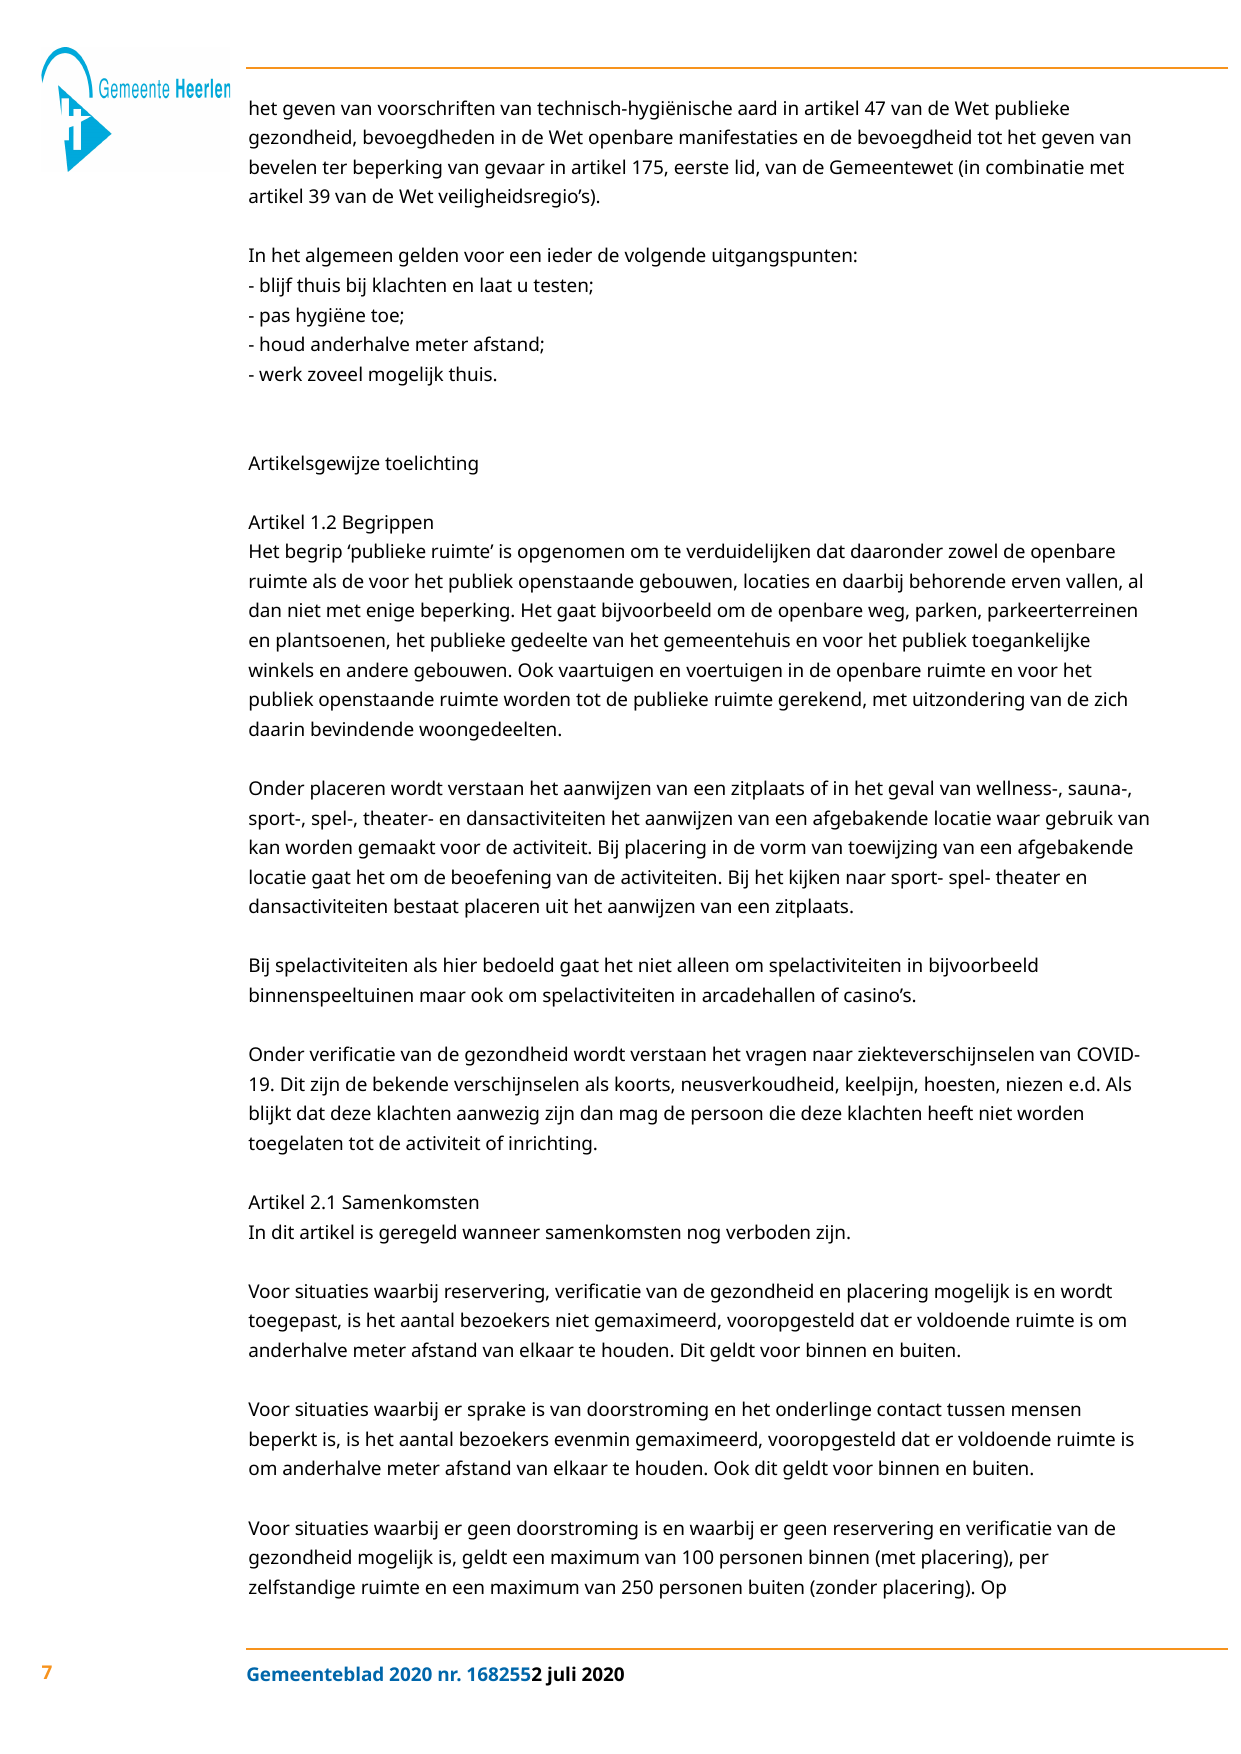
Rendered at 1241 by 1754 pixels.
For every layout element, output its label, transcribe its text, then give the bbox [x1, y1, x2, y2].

text - pas hygiëne toe; [248, 302, 1152, 328]
picture [41, 47, 231, 172]
text Bij spelactiviteiten als hier bedoeld gaat het niet alleen om spelactiviteiten in bijvoorbeeld binnenspeeltuinen maar ook om spelactiviteiten in arcadehallen of casino’s. [248, 953, 1152, 1008]
text In dit artikel is geregeld wanneer samenkomsten nog verboden zijn. [248, 1219, 1152, 1245]
text Onder verificatie van de gezondheid wordt verstaan het vragen naar ziekteverschijnselen van COVID-19. Dit zijn de bekende verschijnselen als koorts, neusverkoudheid, keelpijn, hoesten, niezen e.d. Als blijkt dat deze klachten aanwezig zijn dan mag de persoon die deze klachten heeft niet worden toegelaten tot de activiteit of inrichting. [248, 1041, 1152, 1156]
text - blijf thuis bij klachten en laat u testen; [248, 272, 1152, 298]
text Voor situaties waarbij reservering, verificatie van de gezondheid en placering mogelijk is en wordt toegepast, is het aantal bezoekers niet gemaximeerd, vooropgesteld dat er voldoende ruimte is om anderhalve meter afstand van elkaar te houden. Dit geldt voor binnen en buiten. [248, 1278, 1152, 1363]
text Voor situaties waarbij er geen doorstroming is en waarbij er geen reservering en verificatie van de gezondheid mogelijk is, geldt een maximum van 100 personen binnen (met placering), per zelfstandige ruimte en een maximum van 250 personen buiten (zonder placering). Op [248, 1515, 1152, 1600]
text Voor situaties waarbij er sprake is van doorstroming en het onderlinge contact tussen mensen beperkt is, is het aantal bezoekers evenmin gemaximeerd, vooropgesteld dat er voldoende ruimte is om anderhalve meter afstand van elkaar te houden. Ook dit geldt voor binnen en buiten. [248, 1396, 1152, 1481]
text Artikel 2.1 Samenkomsten [248, 1189, 1152, 1215]
text het geven van voorschriften van technisch-hygiënische aard in artikel 47 van de Wet publieke gezondheid, bevoegdheden in de Wet openbare manifestaties en de bevoegdheid tot het geven van bevelen ter beperking van gevaar in artikel 175, eerste lid, van de Gemeentewet (in combinatie met artikel 39 van de Wet veiligheidsregio’s). [248, 95, 1152, 209]
text - werk zoveel mogelijk thuis. [248, 361, 1152, 387]
picture [41, 47, 59, 70]
text Artikelsgewijze toelichting [248, 450, 1152, 476]
text In het algemeen gelden voor een ieder de volgende uitgangspunten: [248, 243, 1152, 268]
text Het begrip ‘publieke ruimte’ is opgenomen om te verduidelijken dat daaronder zowel de openbare ruimte als de voor het publiek openstaande gebouwen, locaties en daarbij behorende erven vallen, al dan niet met enige beperking. Het gaat bijvoorbeeld om de openbare weg, parken, parkeerterreinen en plantsoenen, het publieke gedeelte van het gemeentehuis en voor het publiek toegankelijke winkels en andere gebouwen. Ook vaartuigen en voertuigen in de openbare ruimte en voor het publiek openstaande ruimte worden tot de publieke ruimte gerekend, met uitzondering van de zich daarin bevindende woongedeelten. [248, 538, 1152, 742]
text Artikel 1.2 Begrippen [248, 509, 1152, 535]
text - houd anderhalve meter afstand; [248, 331, 1152, 357]
text Onder placeren wordt verstaan het aanwijzen van een zitplaats of in het geval van wellness-, sauna-, sport-, spel-, theater- en dansactiviteiten het aanwijzen van een afgebakende locatie waar gebruik van kan worden gemaakt voor de activiteit. Bij placering in de vorm van toewijzing van een afgebakende locatie gaat het om de beoefening van de activiteiten. Bij het kijken naar sport- spel- theater en dansactiviteiten bestaat placeren uit het aanwijzen van een zitplaats. [248, 775, 1152, 919]
